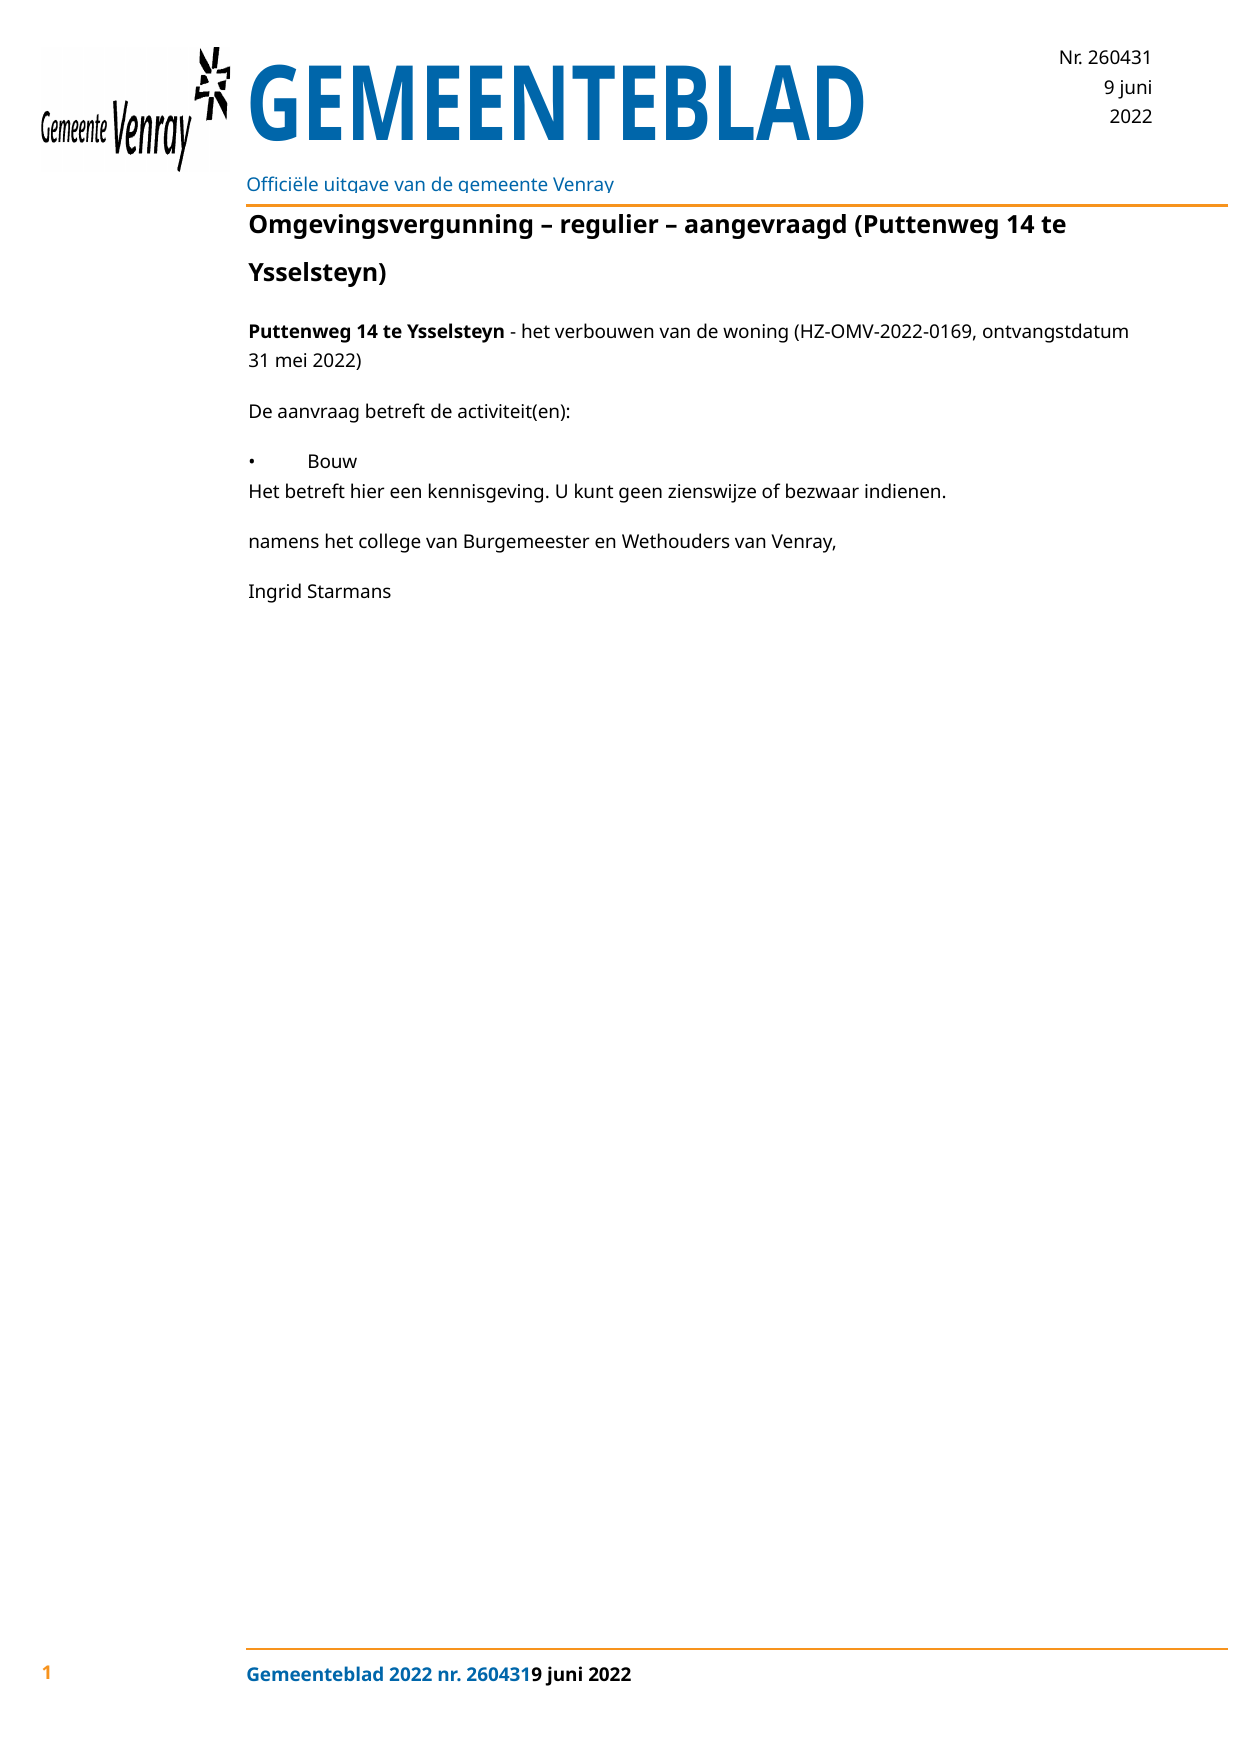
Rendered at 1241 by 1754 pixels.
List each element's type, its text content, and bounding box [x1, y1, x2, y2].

list Bouw [248, 448, 1152, 474]
text Het betreft hier een kennisgeving. U kunt geen zienswijze of bezwaar indienen. [248, 478, 1152, 504]
text De aanvraag betreft de activiteit(en): [248, 398, 1152, 424]
text Ingrid Starmans [248, 579, 1152, 604]
text Omgevingsvergunning – regulier – aangevraagd (Puttenweg 14 te Ysselsteyn) [248, 207, 1152, 288]
text namens het college van Burgemeester en Wethouders van Venray, [248, 528, 1152, 554]
picture [41, 47, 231, 172]
text Puttenweg 14 te Ysselsteyn - het verbouwen van de woning (HZ-OMV-2022-0169, ontvangstdatum 31 mei 2022) [248, 318, 1152, 373]
